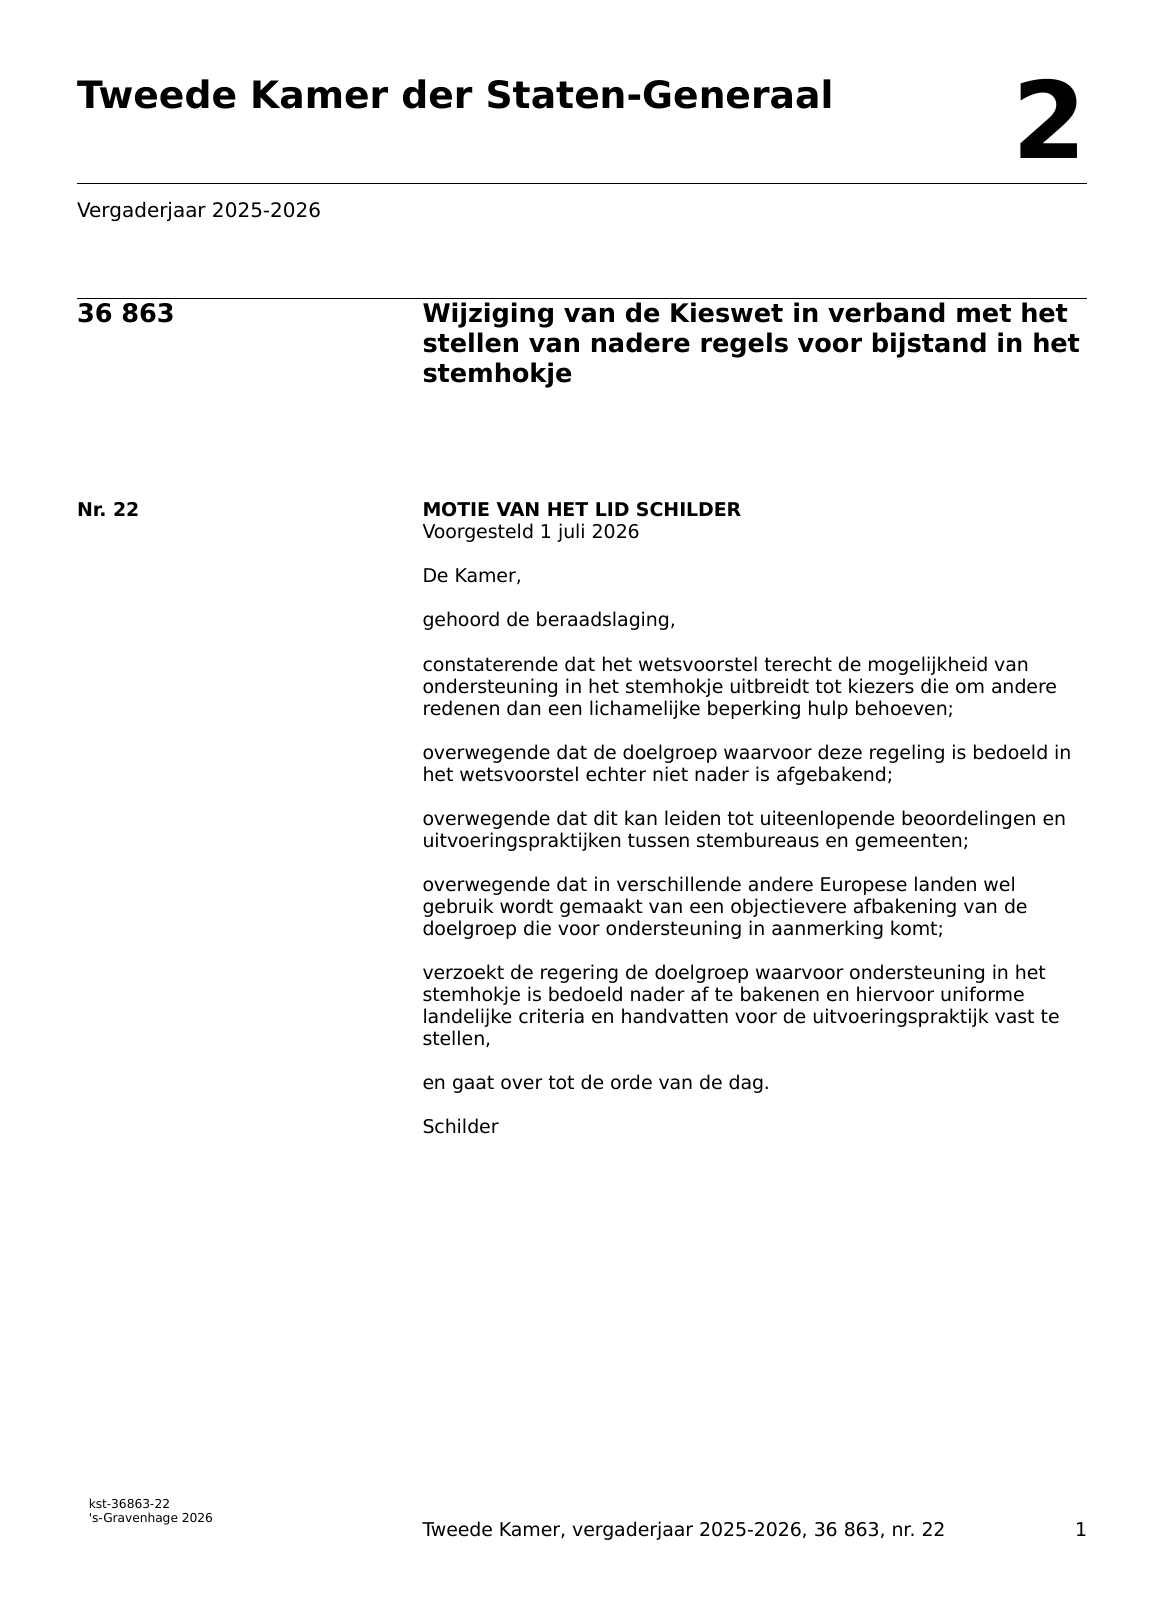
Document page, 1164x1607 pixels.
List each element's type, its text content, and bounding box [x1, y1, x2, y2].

table_header 2 [886, 59, 1087, 183]
text en gaat over tot de orde van de dag. [422, 1072, 1087, 1094]
text constaterende dat het wetsvoorstel terecht de mogelijkheid van ondersteuning in het stemhokje uitbreidt tot kiezers die om andere redenen dan een lichamelijke beperking hulp behoeven; [422, 653, 1087, 719]
subtitle 36 863 Wijziging van de Kieswet in verband met het stellen van nadere regels voor bijstand in het stemhokje [77, 299, 1087, 388]
text overwegende dat in verschillende andere Europese landen wel gebruik wordt gemaakt van een objectievere afbakening van de doelgroep die voor ondersteuning in aanmerking komt; [422, 874, 1087, 940]
text Schilder [422, 1116, 1087, 1138]
subtitle Nr. 22 MOTIE VAN HET LID SCHILDER [77, 499, 1087, 521]
text overwegende dat de doelgroep waarvoor deze regeling is bedoeld in het wetsvoorstel echter niet nader is afgebakend; [422, 742, 1087, 786]
table_cell Vergaderjaar 2025-2026 [77, 184, 1087, 298]
table_header Tweede Kamer der Staten-Generaal [77, 59, 886, 183]
text overwegende dat dit kan leiden tot uiteenlopende beoordelingen en uitvoeringspraktijken tussen stembureaus en gemeenten; [422, 808, 1087, 852]
text gehoord de beraadslaging, [422, 609, 1087, 631]
text 's-Gravenhage 2026 [88, 1511, 323, 1525]
text De Kamer, [422, 565, 1087, 587]
text Voorgesteld 1 juli 2026 [422, 521, 1087, 543]
text kst-36863-22 [88, 1497, 323, 1511]
text verzoekt de regering de doelgroep waarvoor ondersteuning in het stemhokje is bedoeld nader af te bakenen en hiervoor uniforme landelijke criteria en handvatten voor de uitvoeringspraktijk vast te stellen, [422, 962, 1087, 1050]
